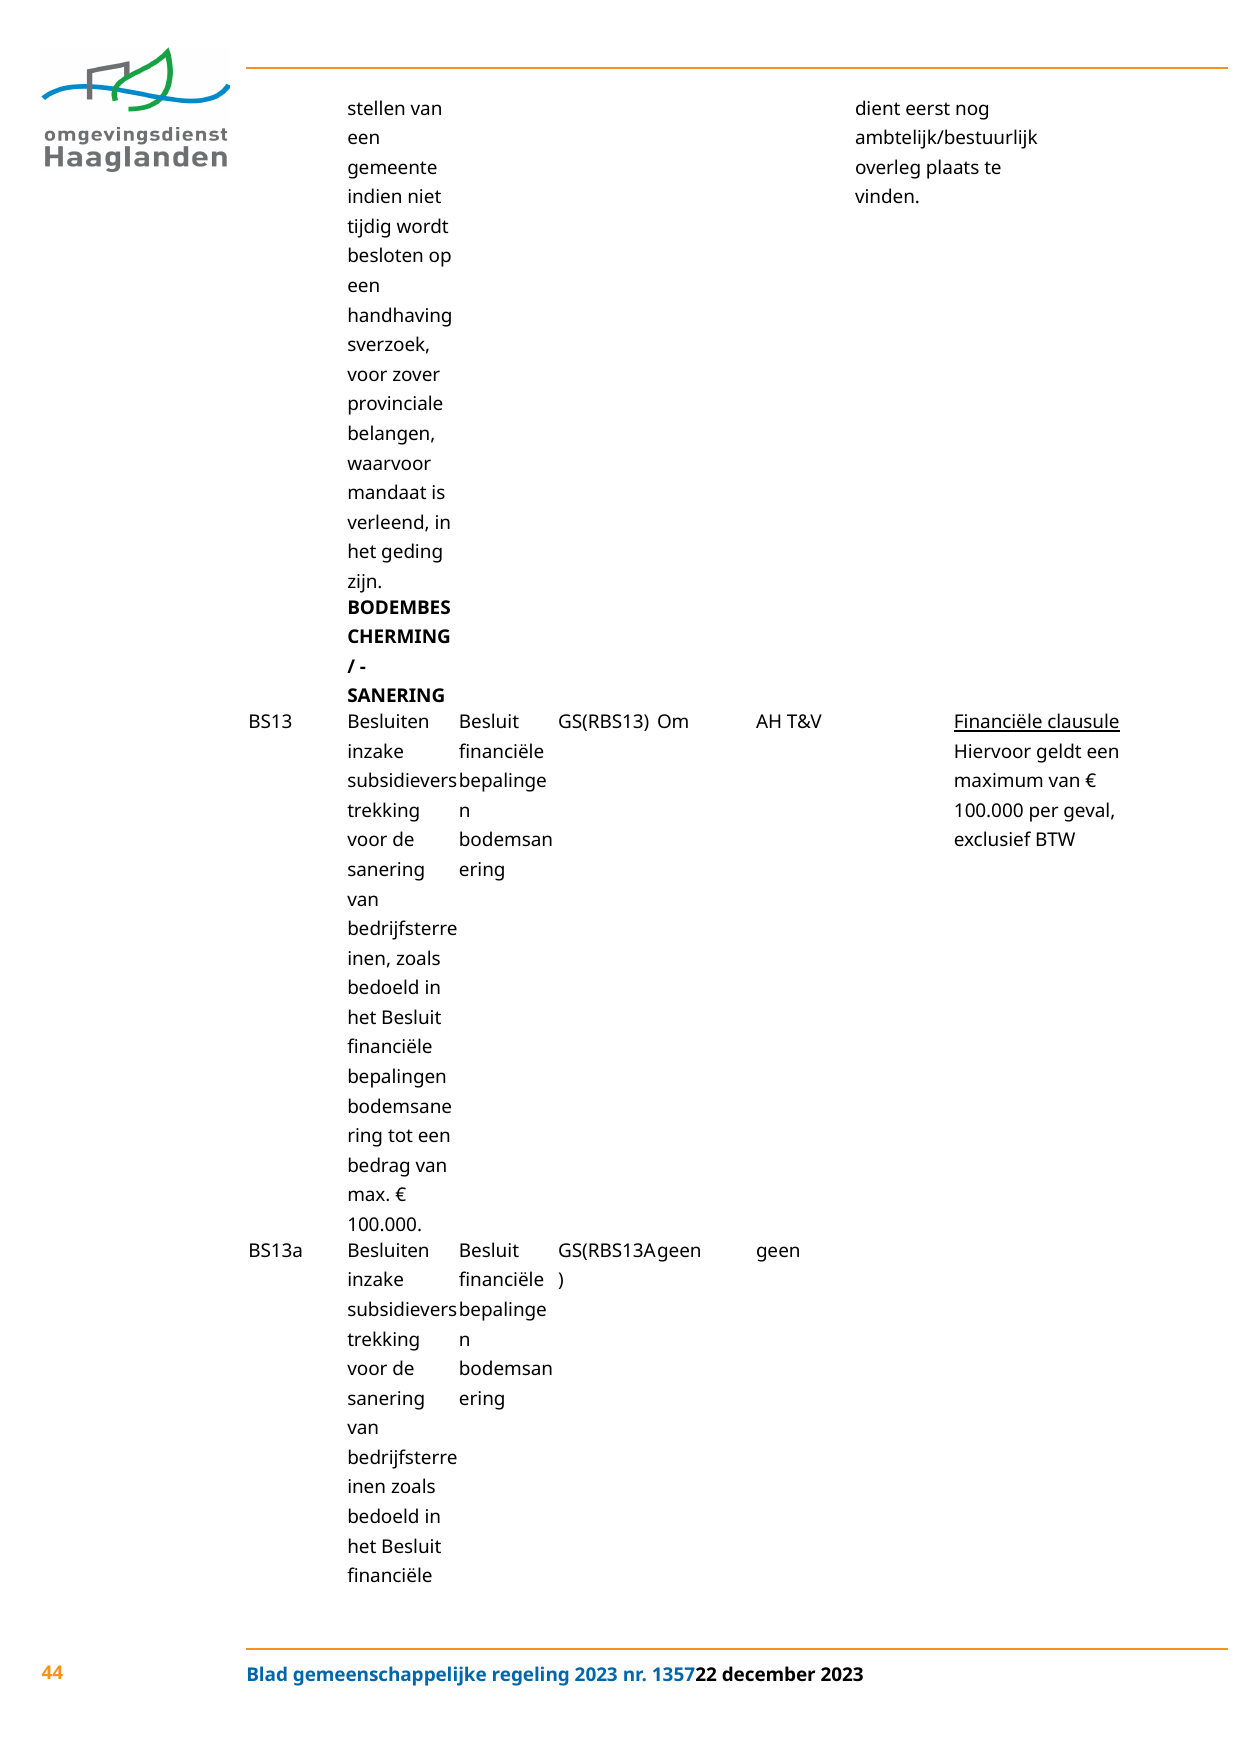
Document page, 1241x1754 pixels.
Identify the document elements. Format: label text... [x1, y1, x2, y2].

table_cell [1053, 95, 1152, 594]
table_cell [558, 95, 657, 594]
table_cell [954, 1237, 1152, 1588]
table_cell Besluiten inzake subsidieverstrekking voor de sanering van bedrijfsterreinen zoals bedoeld in het Besluit financiële [347, 1237, 459, 1588]
table_cell Besluiten inzake subsidieverstrekking voor de sanering van bedrijfsterreinen, zoals bedoeld in het Besluit financiële bepalingen bodemsanering tot een bedrag van max. € 100.000. [347, 708, 459, 1237]
table_cell [558, 594, 657, 708]
table_cell [459, 95, 558, 594]
table_cell Financiële clausule Hiervoor geldt een maximum van € 100.000 per geval, exclusief BTW [954, 708, 1152, 1237]
table_cell stellen van een gemeente indien niet tijdig wordt besloten op een handhavingsverzoek, voor zover provinciale belangen, waarvoor mandaat is verleend, in het geding zijn. [347, 95, 459, 594]
table_cell [459, 594, 558, 708]
table_cell BS13a [248, 1237, 347, 1588]
table_cell [756, 594, 855, 708]
table_cell [954, 594, 1152, 708]
table_cell GS(RBS13) [558, 708, 657, 1237]
table_cell GS(RBS13A) [558, 1237, 657, 1588]
table_cell BODEMBESCHERMING / -SANERING [347, 594, 459, 708]
table_cell BS13 [248, 708, 347, 1237]
table_cell Besluit financiële bepalingen bodemsanering [459, 1237, 558, 1588]
table_cell dient eerst nog ambtelijk/bestuurlijk overleg plaats te vinden. [855, 95, 1053, 594]
table_cell [855, 1237, 954, 1588]
table_cell geen [657, 1237, 756, 1588]
table_cell [657, 594, 756, 708]
table_cell geen [756, 1237, 855, 1588]
table_cell [248, 594, 347, 708]
table_cell [855, 708, 954, 1237]
table_cell AH T&V [756, 708, 855, 1237]
table_cell [657, 95, 756, 594]
picture [41, 47, 231, 172]
table_cell [855, 594, 954, 708]
table_cell Besluit financiële bepalingen bodemsanering [459, 708, 558, 1237]
table_cell Om [657, 708, 756, 1237]
table_cell [756, 95, 855, 594]
table_cell [248, 95, 347, 594]
